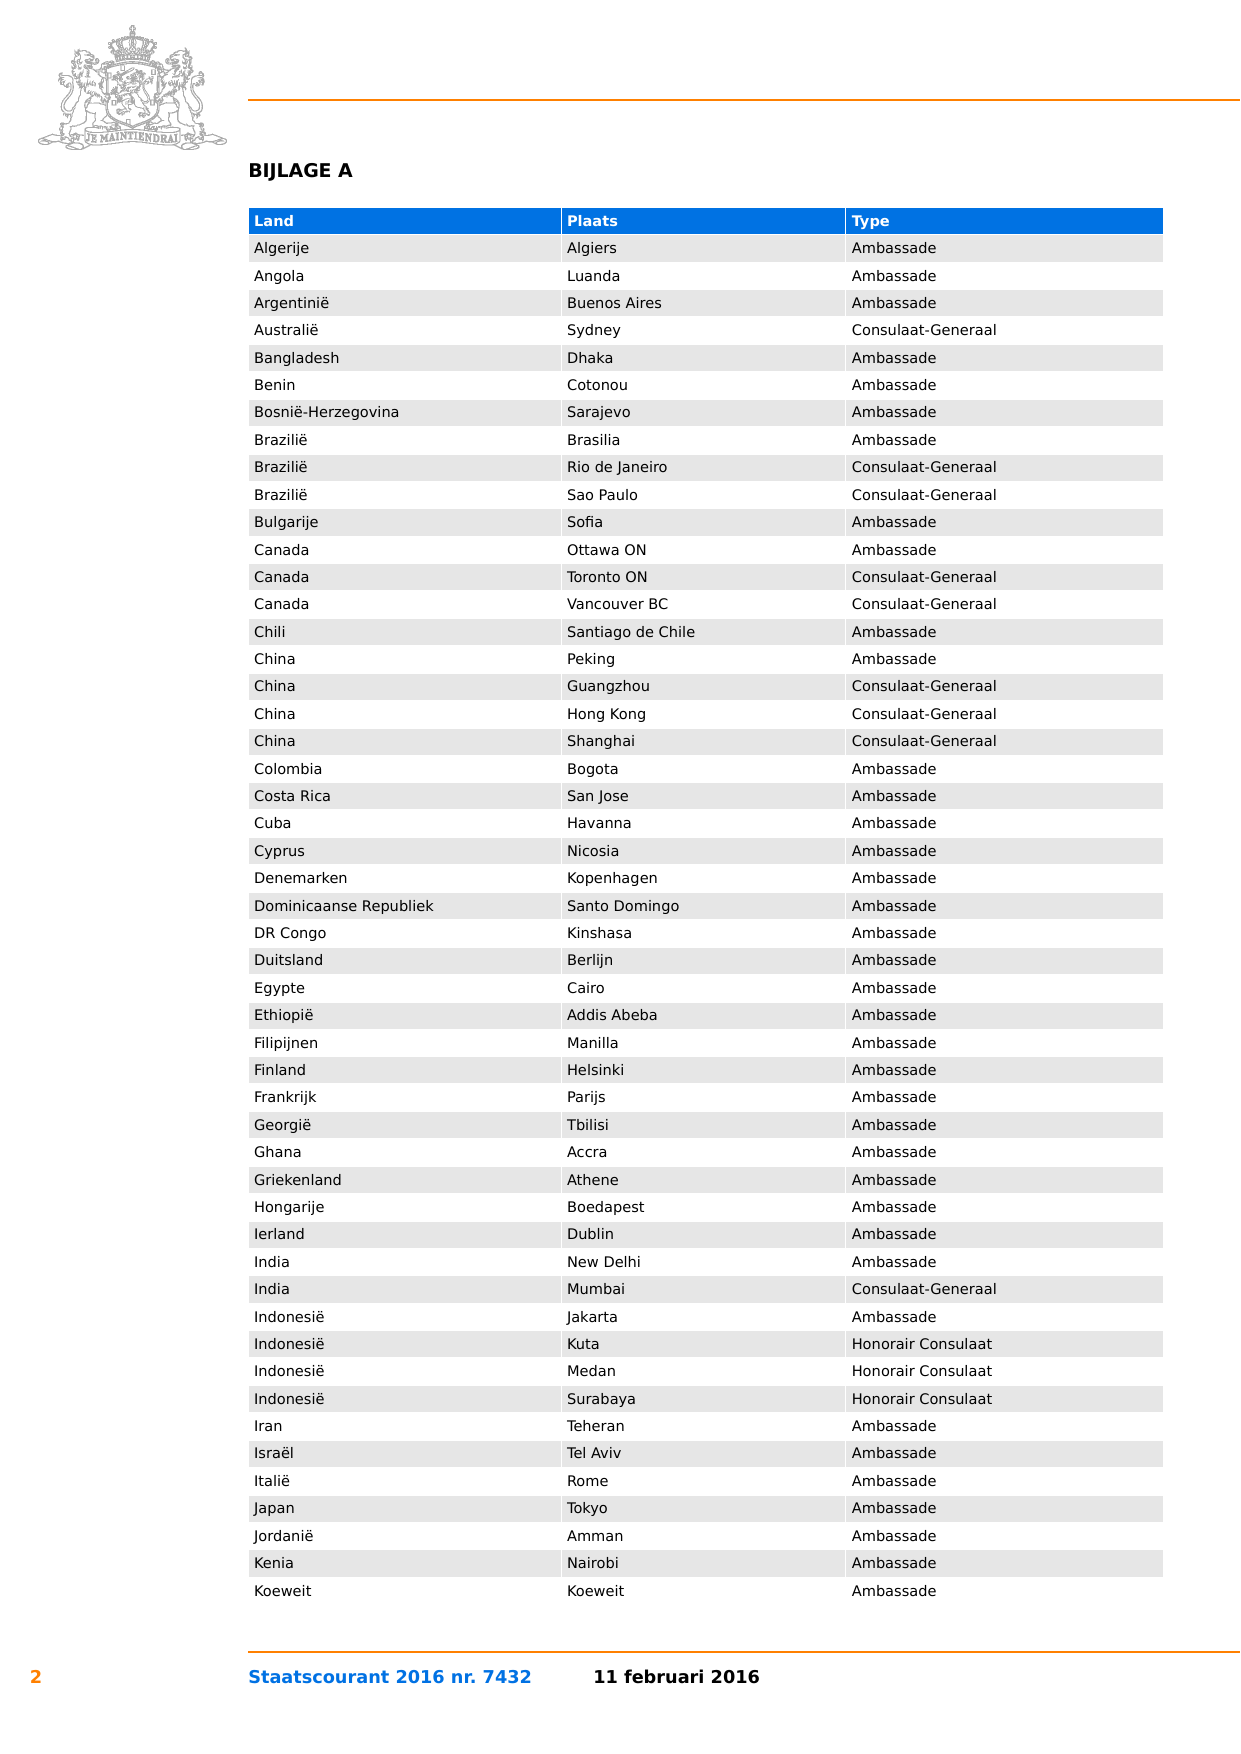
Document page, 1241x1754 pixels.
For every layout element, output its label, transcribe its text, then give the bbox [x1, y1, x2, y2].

table_cell Israël [249, 1441, 561, 1467]
table_cell Georgië [249, 1112, 561, 1138]
table_header Type [846, 208, 1163, 234]
table_cell Manilla [562, 1030, 845, 1056]
table_cell Consulaat-Generaal [846, 674, 1163, 700]
table_cell Dhaka [562, 345, 845, 371]
table_cell Chili [249, 619, 561, 645]
table_cell Jakarta [562, 1304, 845, 1330]
table_cell Athene [562, 1167, 845, 1193]
table_cell Ghana [249, 1139, 561, 1166]
table_cell Indonesië [249, 1331, 561, 1357]
table_cell Consulaat-Generaal [846, 318, 1163, 344]
table_cell Sofia [562, 509, 845, 536]
table_cell Dominicaanse Republiek [249, 893, 561, 919]
table_cell Consulaat-Generaal [846, 1276, 1163, 1303]
table_cell Ierland [249, 1222, 561, 1248]
table_cell Rio de Janeiro [562, 455, 845, 481]
table_cell Tokyo [562, 1496, 845, 1522]
table_cell Peking [562, 646, 845, 673]
table_cell Ambassade [846, 1057, 1163, 1083]
table_cell Frankrijk [249, 1085, 561, 1111]
table_cell Ethiopië [249, 1003, 561, 1029]
table_cell Duitsland [249, 948, 561, 974]
table_cell Ambassade [846, 865, 1163, 892]
table_cell Parijs [562, 1085, 845, 1111]
table_cell Ambassade [846, 372, 1163, 399]
table_cell India [249, 1276, 561, 1303]
table_cell Ambassade [846, 263, 1163, 289]
table_cell Shanghai [562, 729, 845, 755]
table_cell Ambassade [846, 811, 1163, 837]
table_cell Sarajevo [562, 400, 845, 426]
table_cell Indonesië [249, 1359, 561, 1385]
table_cell Tbilisi [562, 1112, 845, 1138]
table_cell Havanna [562, 811, 845, 837]
table_cell Kopenhagen [562, 865, 845, 892]
table_cell Iran [249, 1413, 561, 1440]
table_cell Brazilië [249, 427, 561, 453]
table_cell Cotonou [562, 372, 845, 399]
table_cell Ambassade [846, 1413, 1163, 1440]
table_cell Tel Aviv [562, 1441, 845, 1467]
table_cell Ambassade [846, 1139, 1163, 1166]
table_cell Hong Kong [562, 701, 845, 727]
table_cell Koeweit [249, 1578, 561, 1604]
table_cell Egypte [249, 975, 561, 1001]
table_cell Indonesië [249, 1304, 561, 1330]
table_cell Indonesië [249, 1386, 561, 1412]
table_cell Ambassade [846, 1496, 1163, 1522]
table_cell Ambassade [846, 1441, 1163, 1467]
table_cell Ambassade [846, 400, 1163, 426]
table_cell Nicosia [562, 838, 845, 864]
table_cell Toronto ON [562, 564, 845, 590]
table_cell Ambassade [846, 975, 1163, 1001]
table_cell Medan [562, 1359, 845, 1385]
picture [38, 25, 227, 150]
table_cell Sydney [562, 318, 845, 344]
table_cell Koeweit [562, 1578, 845, 1604]
table_cell Ambassade [846, 509, 1163, 536]
table_cell Ambassade [846, 1468, 1163, 1494]
table_cell Berlijn [562, 948, 845, 974]
table_cell Cairo [562, 975, 845, 1001]
table_cell Luanda [562, 263, 845, 289]
table_cell Consulaat-Generaal [846, 729, 1163, 755]
table_cell Ambassade [846, 1085, 1163, 1111]
table_cell Buenos Aires [562, 290, 845, 316]
table_cell China [249, 646, 561, 673]
table_cell Ambassade [846, 838, 1163, 864]
table_cell Addis Abeba [562, 1003, 845, 1029]
table_cell DR Congo [249, 920, 561, 947]
table_cell Ambassade [846, 756, 1163, 782]
table_cell Honorair Consulaat [846, 1331, 1163, 1357]
table_cell Kenia [249, 1550, 561, 1577]
table_cell Benin [249, 372, 561, 399]
table_cell Ambassade [846, 1194, 1163, 1221]
table_cell Honorair Consulaat [846, 1386, 1163, 1412]
table_cell Ambassade [846, 783, 1163, 809]
table_cell Brazilië [249, 482, 561, 508]
subtitle BIJLAGE A [248, 160, 1163, 182]
table_cell Ambassade [846, 646, 1163, 673]
table_cell Ambassade [846, 619, 1163, 645]
table_cell China [249, 701, 561, 727]
table_cell Kinshasa [562, 920, 845, 947]
table_cell Cuba [249, 811, 561, 837]
table_cell Vancouver BC [562, 591, 845, 618]
table_cell Honorair Consulaat [846, 1359, 1163, 1385]
table_cell Ambassade [846, 345, 1163, 371]
table_cell Santiago de Chile [562, 619, 845, 645]
table_cell Ambassade [846, 1550, 1163, 1577]
table_cell Ambassade [846, 427, 1163, 453]
table_cell Canada [249, 564, 561, 590]
table_cell Ambassade [846, 1304, 1163, 1330]
table_cell Hongarije [249, 1194, 561, 1221]
table_cell China [249, 674, 561, 700]
table_cell Ambassade [846, 235, 1163, 262]
table_cell Italië [249, 1468, 561, 1494]
table_cell Ottawa ON [562, 537, 845, 563]
table_header Plaats [562, 208, 845, 234]
table_cell Brasilia [562, 427, 845, 453]
table_cell Ambassade [846, 1167, 1163, 1193]
table_cell Australië [249, 318, 561, 344]
table_cell Ambassade [846, 948, 1163, 974]
table_cell Surabaya [562, 1386, 845, 1412]
table_cell Ambassade [846, 1523, 1163, 1549]
table_cell Bangladesh [249, 345, 561, 371]
table_cell Ambassade [846, 1222, 1163, 1248]
table_cell Angola [249, 263, 561, 289]
table_cell Ambassade [846, 920, 1163, 947]
table_cell Griekenland [249, 1167, 561, 1193]
table_cell Santo Domingo [562, 893, 845, 919]
table_cell Rome [562, 1468, 845, 1494]
table_cell Nairobi [562, 1550, 845, 1577]
table_cell Brazilië [249, 455, 561, 481]
table_cell Ambassade [846, 1003, 1163, 1029]
table_cell Kuta [562, 1331, 845, 1357]
table_cell Ambassade [846, 1112, 1163, 1138]
table_cell Amman [562, 1523, 845, 1549]
table_cell New Delhi [562, 1249, 845, 1275]
table_cell Teheran [562, 1413, 845, 1440]
table_cell Colombia [249, 756, 561, 782]
table_cell Ambassade [846, 1578, 1163, 1604]
table_cell Bogota [562, 756, 845, 782]
table_cell Algerije [249, 235, 561, 262]
table_cell Accra [562, 1139, 845, 1166]
table_cell Sao Paulo [562, 482, 845, 508]
table_cell Algiers [562, 235, 845, 262]
table_cell Mumbai [562, 1276, 845, 1303]
table_cell India [249, 1249, 561, 1275]
table_cell San Jose [562, 783, 845, 809]
table_cell Bosnië-Herzegovina [249, 400, 561, 426]
table_cell Japan [249, 1496, 561, 1522]
table_cell Costa Rica [249, 783, 561, 809]
table_cell Boedapest [562, 1194, 845, 1221]
table_cell Dublin [562, 1222, 845, 1248]
table_cell Bulgarije [249, 509, 561, 536]
table_cell Ambassade [846, 290, 1163, 316]
table_cell Consulaat-Generaal [846, 482, 1163, 508]
table_cell Consulaat-Generaal [846, 564, 1163, 590]
table_cell Jordanië [249, 1523, 561, 1549]
table_cell Ambassade [846, 1030, 1163, 1056]
table_cell Ambassade [846, 537, 1163, 563]
table_cell Guangzhou [562, 674, 845, 700]
table_cell Consulaat-Generaal [846, 455, 1163, 481]
table_cell Filipijnen [249, 1030, 561, 1056]
table_cell Helsinki [562, 1057, 845, 1083]
table_cell Consulaat-Generaal [846, 591, 1163, 618]
table_header Land [249, 208, 561, 234]
table_cell Ambassade [846, 1249, 1163, 1275]
table_cell Consulaat-Generaal [846, 701, 1163, 727]
table_cell Canada [249, 591, 561, 618]
table_cell China [249, 729, 561, 755]
table_cell Finland [249, 1057, 561, 1083]
table_cell Canada [249, 537, 561, 563]
table_cell Cyprus [249, 838, 561, 864]
table_cell Denemarken [249, 865, 561, 892]
table_cell Argentinië [249, 290, 561, 316]
table_cell Ambassade [846, 893, 1163, 919]
